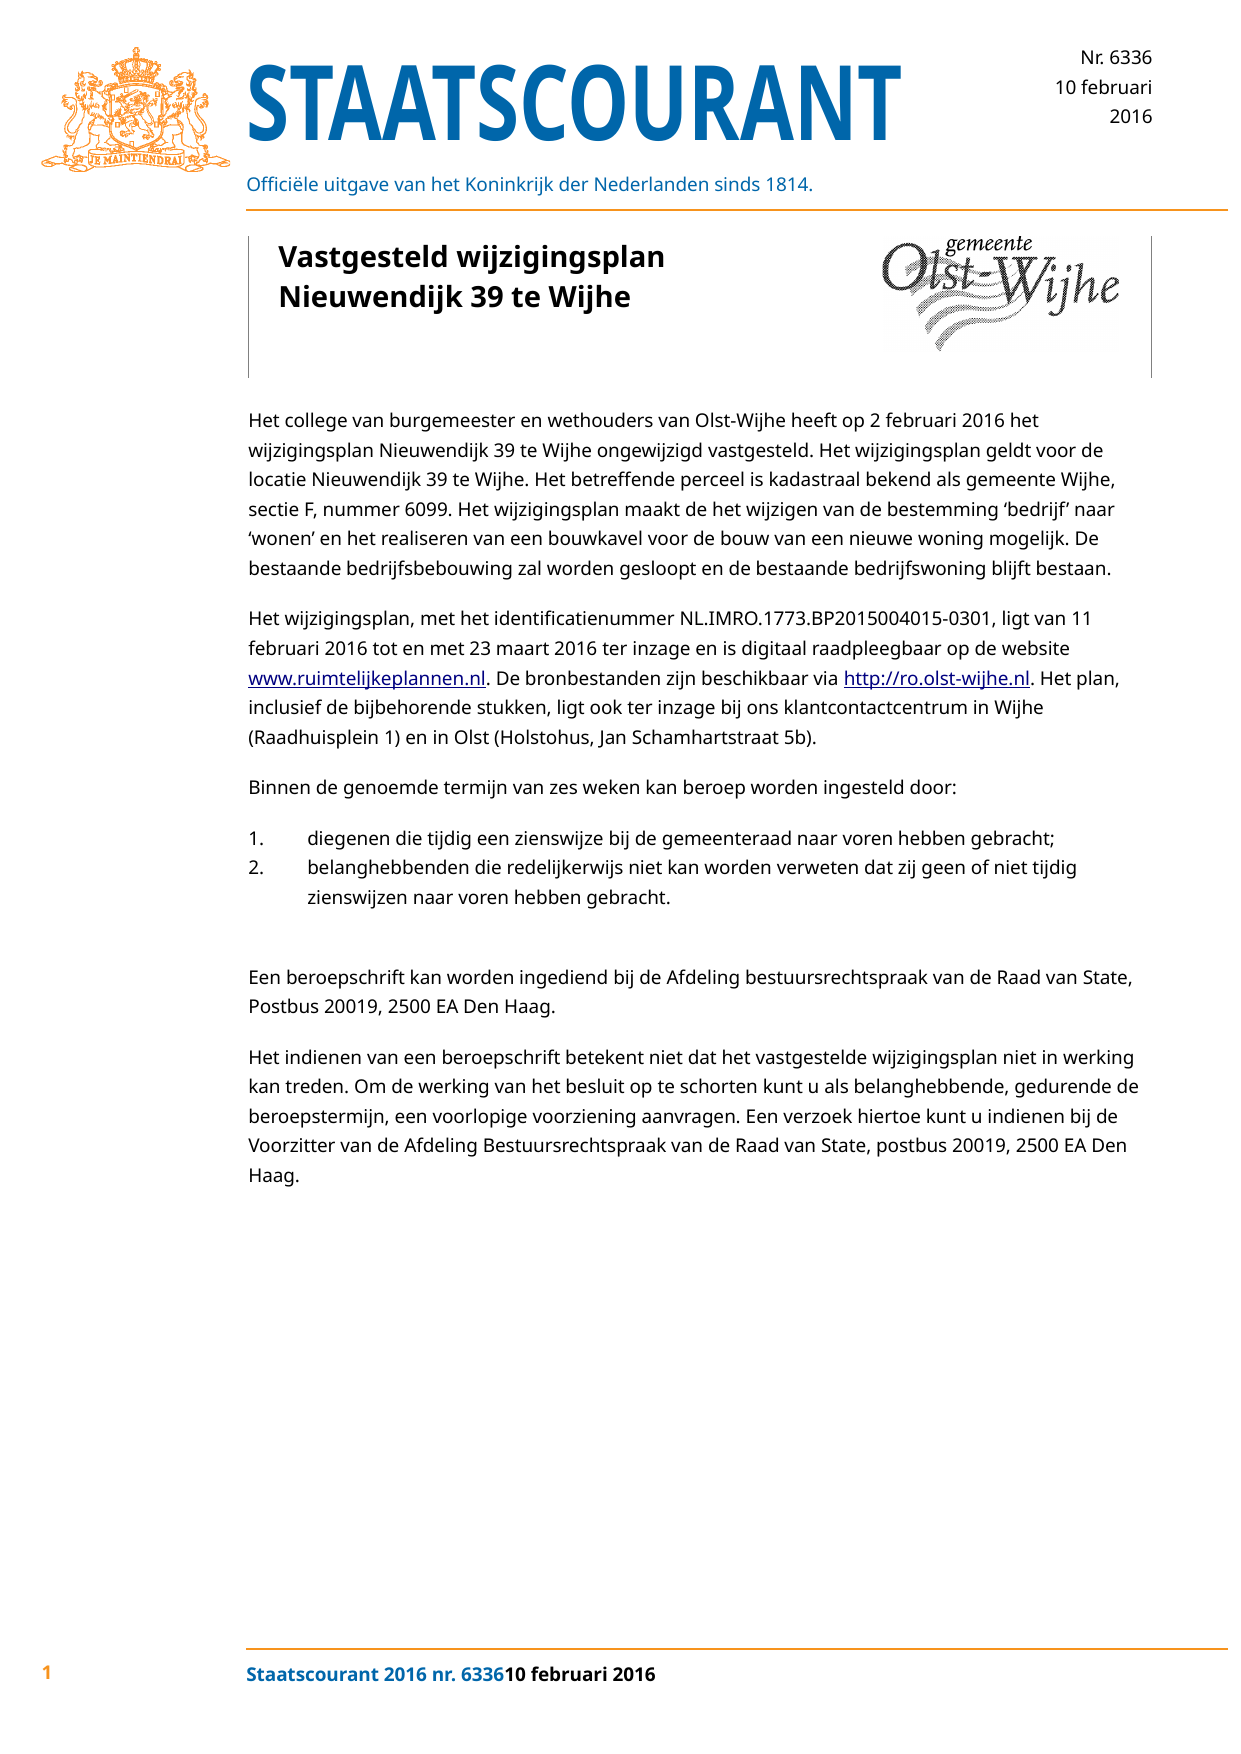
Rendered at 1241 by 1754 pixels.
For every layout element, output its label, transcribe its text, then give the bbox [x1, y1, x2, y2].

text Een beroepschrift kan worden ingediend bij de Afdeling bestuursrechtspraak van de Raad van State, Postbus 20019, 2500 EA Den Haag. [248, 964, 1152, 1019]
table_header [850, 236, 1151, 378]
picture [882, 236, 1119, 352]
list diegenen die tijdig een zienswijze bij de gemeenteraad naar voren hebben gebracht; [248, 825, 1152, 850]
table_header Vastgesteld wijzigingsplan Nieuwendijk 39 te Wijhe [249, 236, 850, 378]
text Het college van burgemeester en wethouders van Olst-Wijhe heeft op 2 februari 2016 het wijzigingsplan Nieuwendijk 39 te Wijhe ongewijzigd vastgesteld. Het wijzigingsplan geldt voor de locatie Nieuwendijk 39 te Wijhe. Het betreffende perceel is kadastraal bekend als gemeente Wijhe, sectie F, nummer 6099. Het wijzigingsplan maakt de het wijzigen van de bestemming ‘bedrijf’ naar ‘wonen’ en het realiseren van een bouwkavel voor de bouw van een nieuwe woning mogelijk. De bestaande bedrijfsbebouwing zal worden gesloopt en de bestaande bedrijfswoning blijft bestaan. [248, 407, 1152, 581]
text Binnen de genoemde termijn van zes weken kan beroep worden ingesteld door: [248, 774, 1152, 800]
text Het indienen van een beroepschrift betekent niet dat het vastgestelde wijzigingsplan niet in werking kan treden. Om de werking van het besluit op te schorten kunt u als belanghebbende, gedurende de beroepstermijn, een voorlopige voorziening aanvragen. Een verzoek hiertoe kunt u indienen bij de Voorzitter van de Afdeling Bestuursrechtspraak van de Raad van State, postbus 20019, 2500 EA Den Haag. [248, 1044, 1152, 1188]
picture [41, 47, 231, 172]
list belanghebbenden die redelijkerwijs niet kan worden verweten dat zij geen of niet tijdig zienswijzen naar voren hebben gebracht. [248, 854, 1152, 909]
text Het wijzigingsplan, met het identificatienummer NL.IMRO.1773.BP2015004015-0301, ligt van 11 februari 2016 tot en met 23 maart 2016 ter inzage en is digitaal raadpleegbaar op de website www.ruimtelijkeplannen.nl. De bronbestanden zijn beschikbaar via http://ro.olst-wijhe.nl. Het plan, inclusief de bijbehorende stukken, ligt ook ter inzage bij ons klantcontactcentrum in Wijhe (Raadhuisplein 1) en in Olst (Holstohus, Jan Schamhartstraat 5b). [248, 606, 1152, 749]
